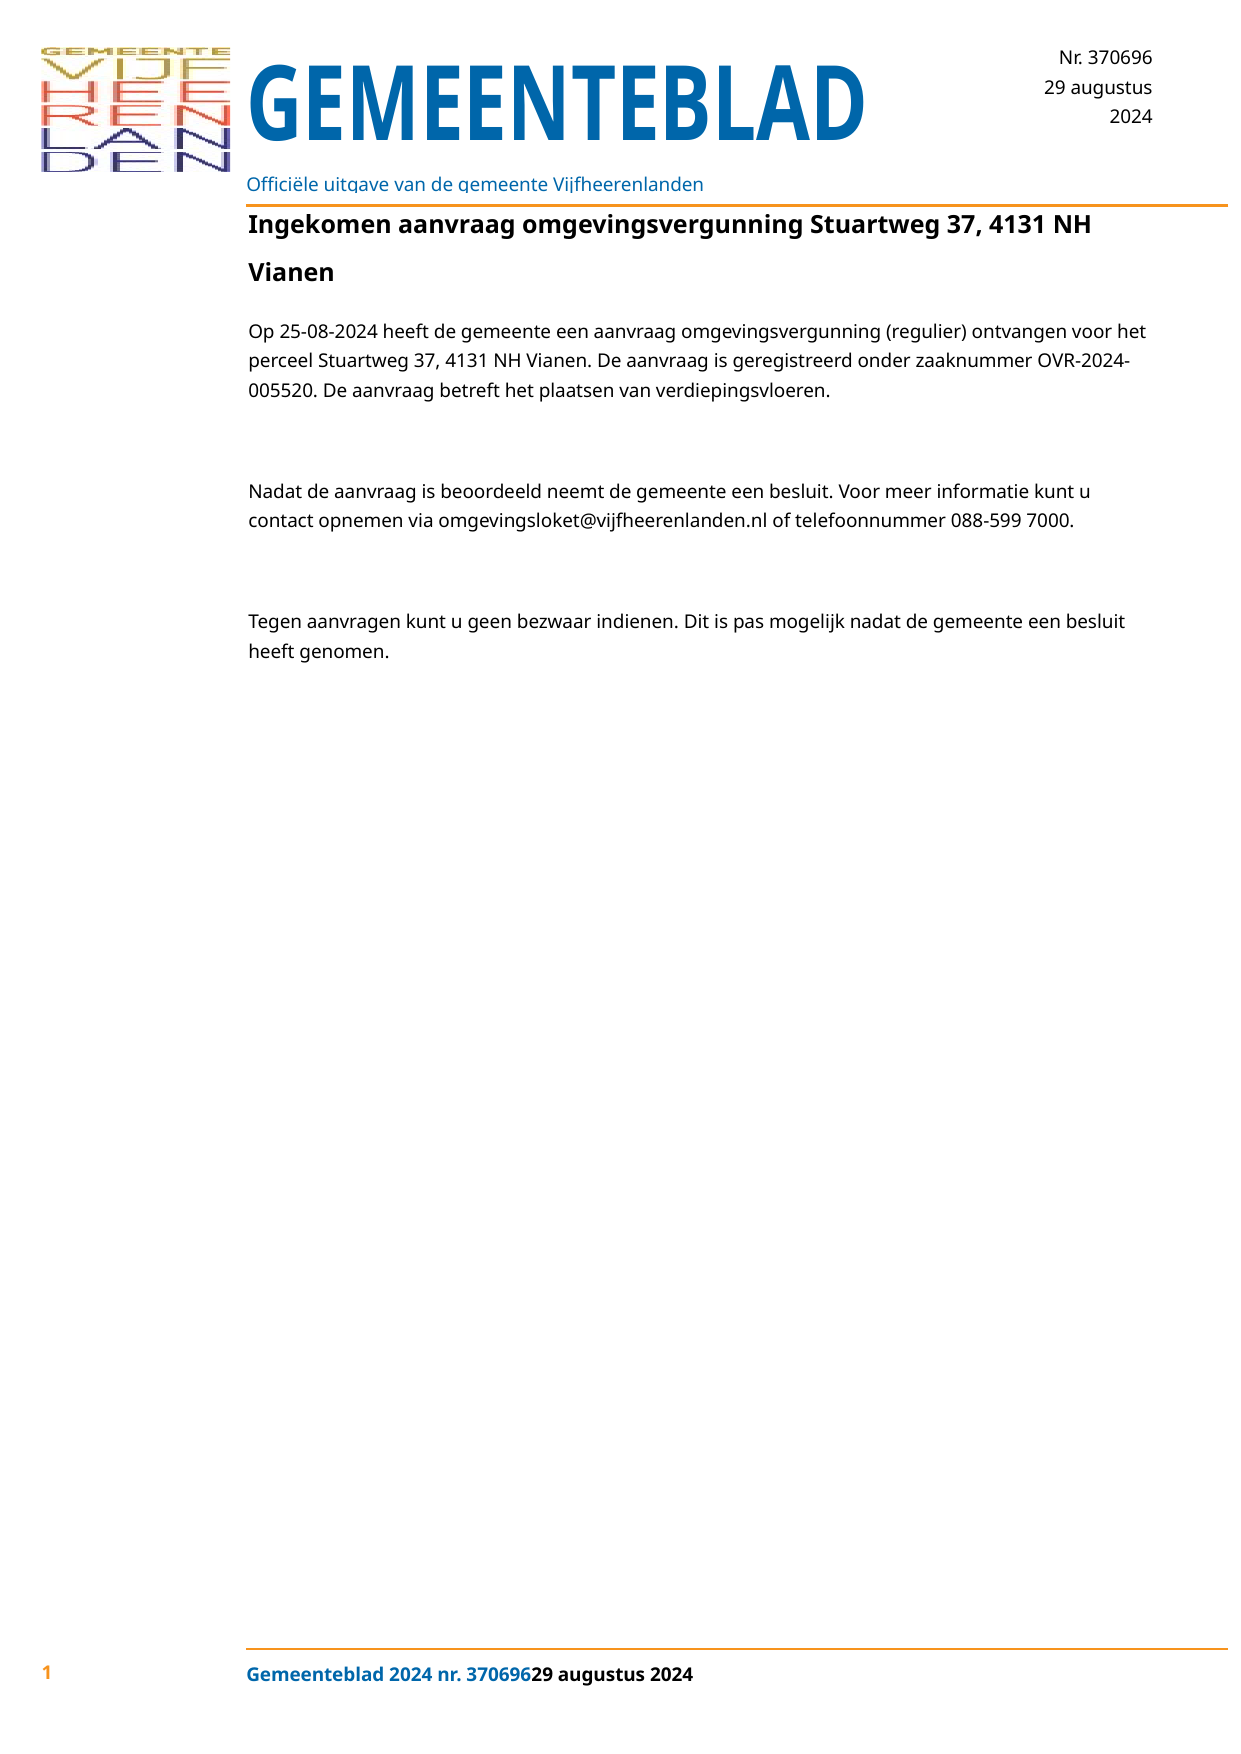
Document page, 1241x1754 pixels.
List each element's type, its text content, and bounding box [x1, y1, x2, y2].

text Tegen aanvragen kunt u geen bezwaar indienen. Dit is pas mogelijk nadat de gemeente een besluit heeft genomen. [248, 608, 1152, 664]
text Ingekomen aanvraag omgevingsvergunning Stuartweg 37, 4131 NH Vianen [248, 207, 1152, 288]
text Op 25-08-2024 heeft de gemeente een aanvraag omgevingsvergunning (regulier) ontvangen voor het perceel Stuartweg 37, 4131 NH Vianen. De aanvraag is geregistreerd onder zaaknummer OVR-2024-005520. De aanvraag betreft het plaatsen van verdiepingsvloeren. [248, 318, 1152, 403]
text Nadat de aanvraag is beoordeeld neemt de gemeente een besluit. Voor meer informatie kunt u contact opnemen via omgevingsloket@vijfheerenlanden.nl of telefoonnummer 088-599 7000. [248, 478, 1152, 533]
picture [41, 47, 231, 172]
